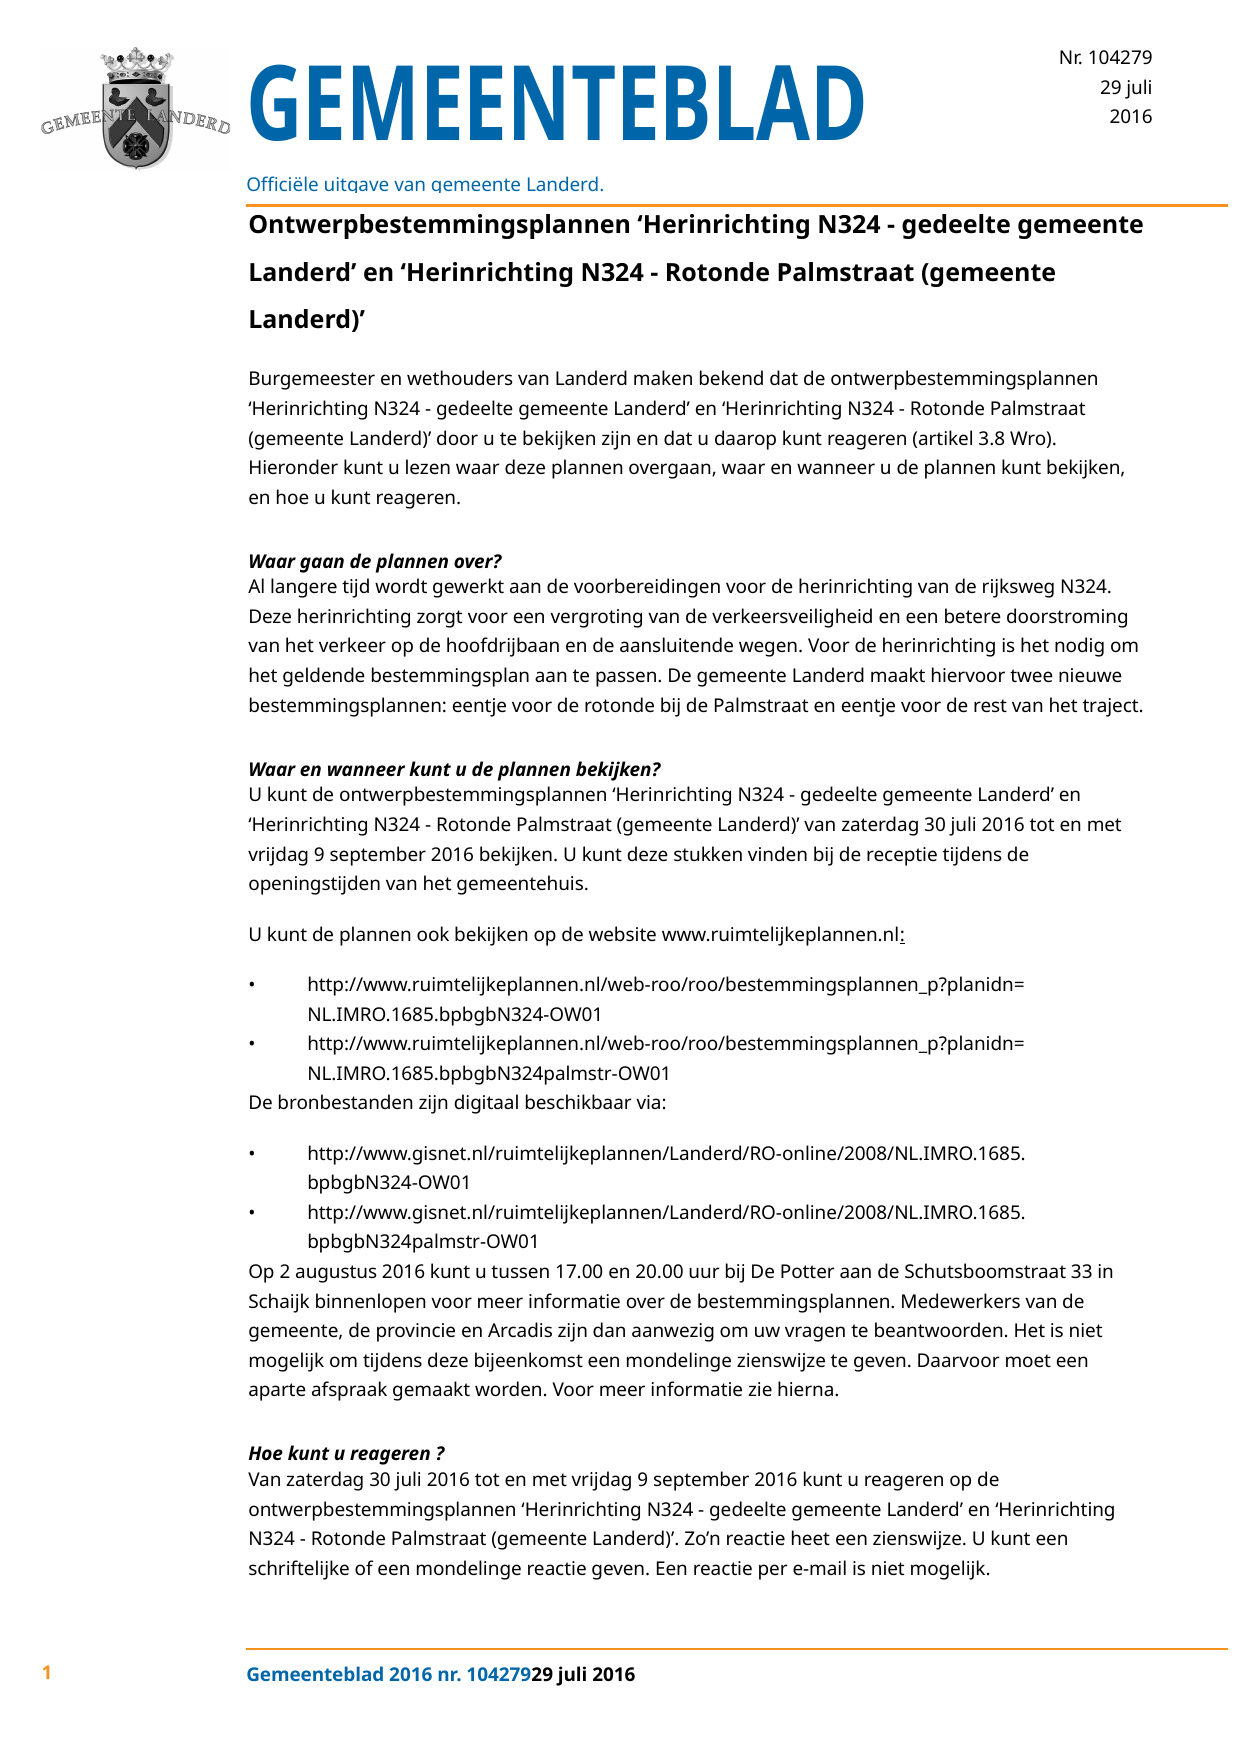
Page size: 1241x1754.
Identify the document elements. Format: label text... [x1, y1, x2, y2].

text Waar gaan de plannen over? [248, 548, 1152, 573]
text Burgemeester en wethouders van Landerd maken bekend dat de ontwerpbestemmingsplannen ‘Herinrichting N324 - gedeelte gemeente Landerd’ en ‘Herinrichting N324 - Rotonde Palmstraat (gemeente Landerd)’ door u te bekijken zijn en dat u daarop kunt reageren (artikel 3.8 Wro). Hieronder kunt u lezen waar deze plannen overgaan, waar en wanneer u de plannen kunt bekijken, en hoe u kunt reageren. [248, 366, 1152, 509]
text U kunt de ontwerpbestemmingsplannen ‘Herinrichting N324 - gedeelte gemeente Landerd’ en ‘Herinrichting N324 - Rotonde Palmstraat (gemeente Landerd)’ van zaterdag 30 juli 2016 tot en met vrijdag 9 september 2016 bekijken. U kunt deze stukken vinden bij de receptie tijdens de openingstijden van het gemeentehuis. [248, 782, 1152, 896]
list bpbgbN324-OW01 [248, 1169, 1152, 1195]
list http://www.gisnet.nl/ruimtelijkeplannen/Landerd/RO-online/2008/NL.IMRO.1685. [248, 1199, 1152, 1225]
text Op 2 augustus 2016 kunt u tussen 17.00 en 20.00 uur bij De Potter aan de Schutsboomstraat 33 in Schaijk binnenlopen voor meer informatie over de bestemmingsplannen. Medewerkers van de gemeente, de provincie en Arcadis zijn dan aanwezig om uw vragen te beantwoorden. Het is niet mogelijk om tijdens deze bijeenkomst een mondelinge zienswijze te geven. Daarvoor moet een aparte afspraak gemaakt worden. Voor meer informatie zie hierna. [248, 1258, 1152, 1402]
list http://www.ruimtelijkeplannen.nl/web-roo/roo/bestemmingsplannen_p?planidn= NL.IMRO.1685.bpbgbN324-OW01 [248, 971, 1152, 1026]
text De bronbestanden zijn digitaal beschikbaar via: [248, 1089, 1152, 1115]
list http://www.ruimtelijkeplannen.nl/web-roo/roo/bestemmingsplannen_p?planidn= NL.IMRO.1685.bpbgbN324palmstr-OW01 [248, 1030, 1152, 1086]
list http://www.gisnet.nl/ruimtelijkeplannen/Landerd/RO-online/2008/NL.IMRO.1685. [248, 1140, 1152, 1166]
list bpbgbN324palmstr-OW01 [248, 1229, 1152, 1254]
text Hoe kunt u reageren ? [248, 1441, 1152, 1466]
text Van zaterdag 30 juli 2016 tot en met vrijdag 9 september 2016 kunt u reageren op de ontwerpbestemmingsplannen ‘Herinrichting N324 - gedeelte gemeente Landerd’ en ‘Herinrichting N324 - Rotonde Palmstraat (gemeente Landerd)’. Zo’n reactie heet een zienswijze. U kunt een schriftelijke of een mondelinge reactie geven. Een reactie per e-mail is niet mogelijk. [248, 1466, 1152, 1581]
text Ontwerpbestemmingsplannen ‘Herinrichting N324 - gedeelte gemeente Landerd’ en ‘Herinrichting N324 - Rotonde Palmstraat (gemeente Landerd)’ [248, 207, 1152, 336]
text U kunt de plannen ook bekijken op de website www.ruimtelijkeplannen.nl: [248, 921, 1152, 946]
text Waar en wanneer kunt u de plannen bekijken? [248, 756, 1152, 782]
picture [41, 47, 231, 172]
text Al langere tijd wordt gewerkt aan de voorbereidingen voor de herinrichting van de rijksweg N324. Deze herinrichting zorgt voor een vergroting van de verkeersveiligheid en een betere doorstroming van het verkeer op de hoofdrijbaan en de aansluitende wegen. Voor de herinrichting is het nodig om het geldende bestemmingsplan aan te passen. De gemeente Landerd maakt hiervoor twee nieuwe bestemmingsplannen: eentje voor de rotonde bij de Palmstraat en eentje voor de rest van het traject. [248, 573, 1152, 718]
